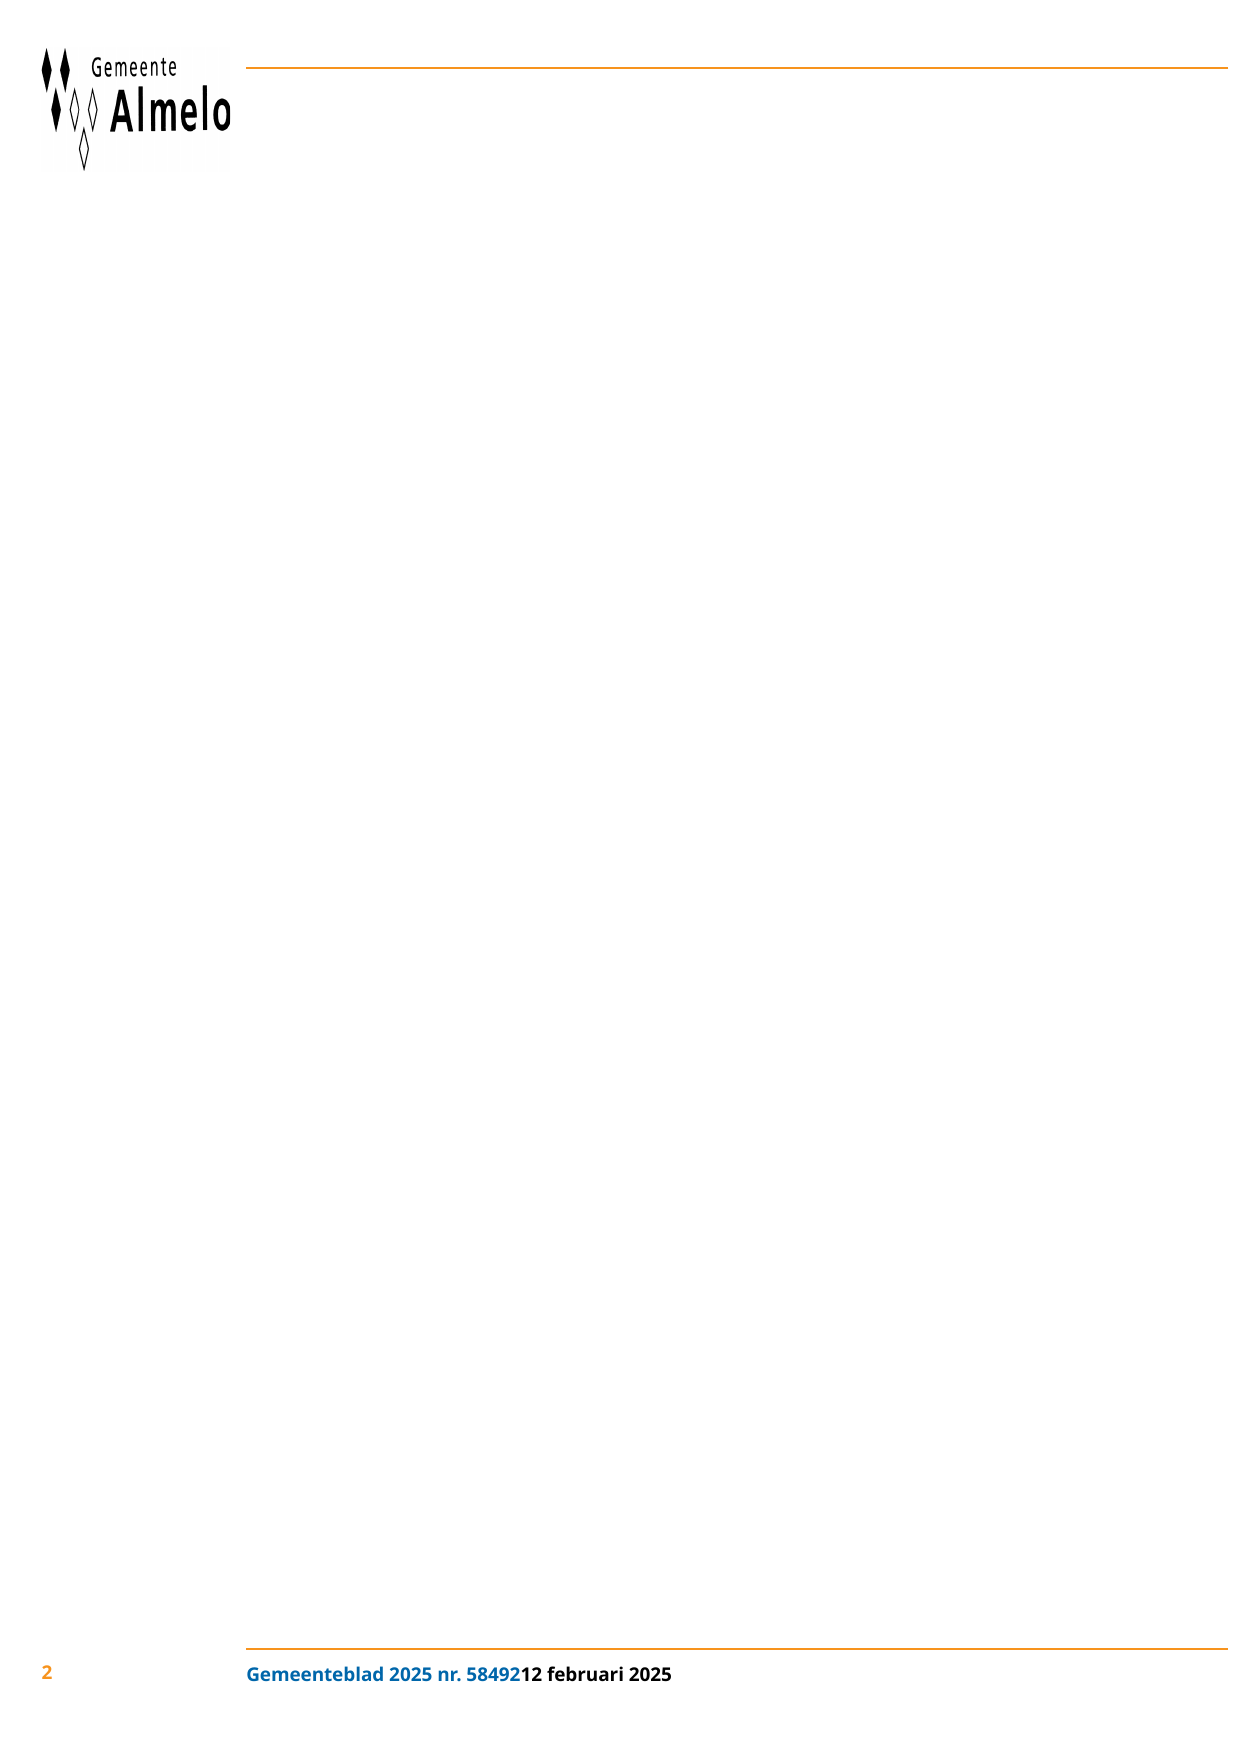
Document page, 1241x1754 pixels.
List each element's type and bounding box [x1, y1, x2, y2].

picture [41, 47, 231, 172]
